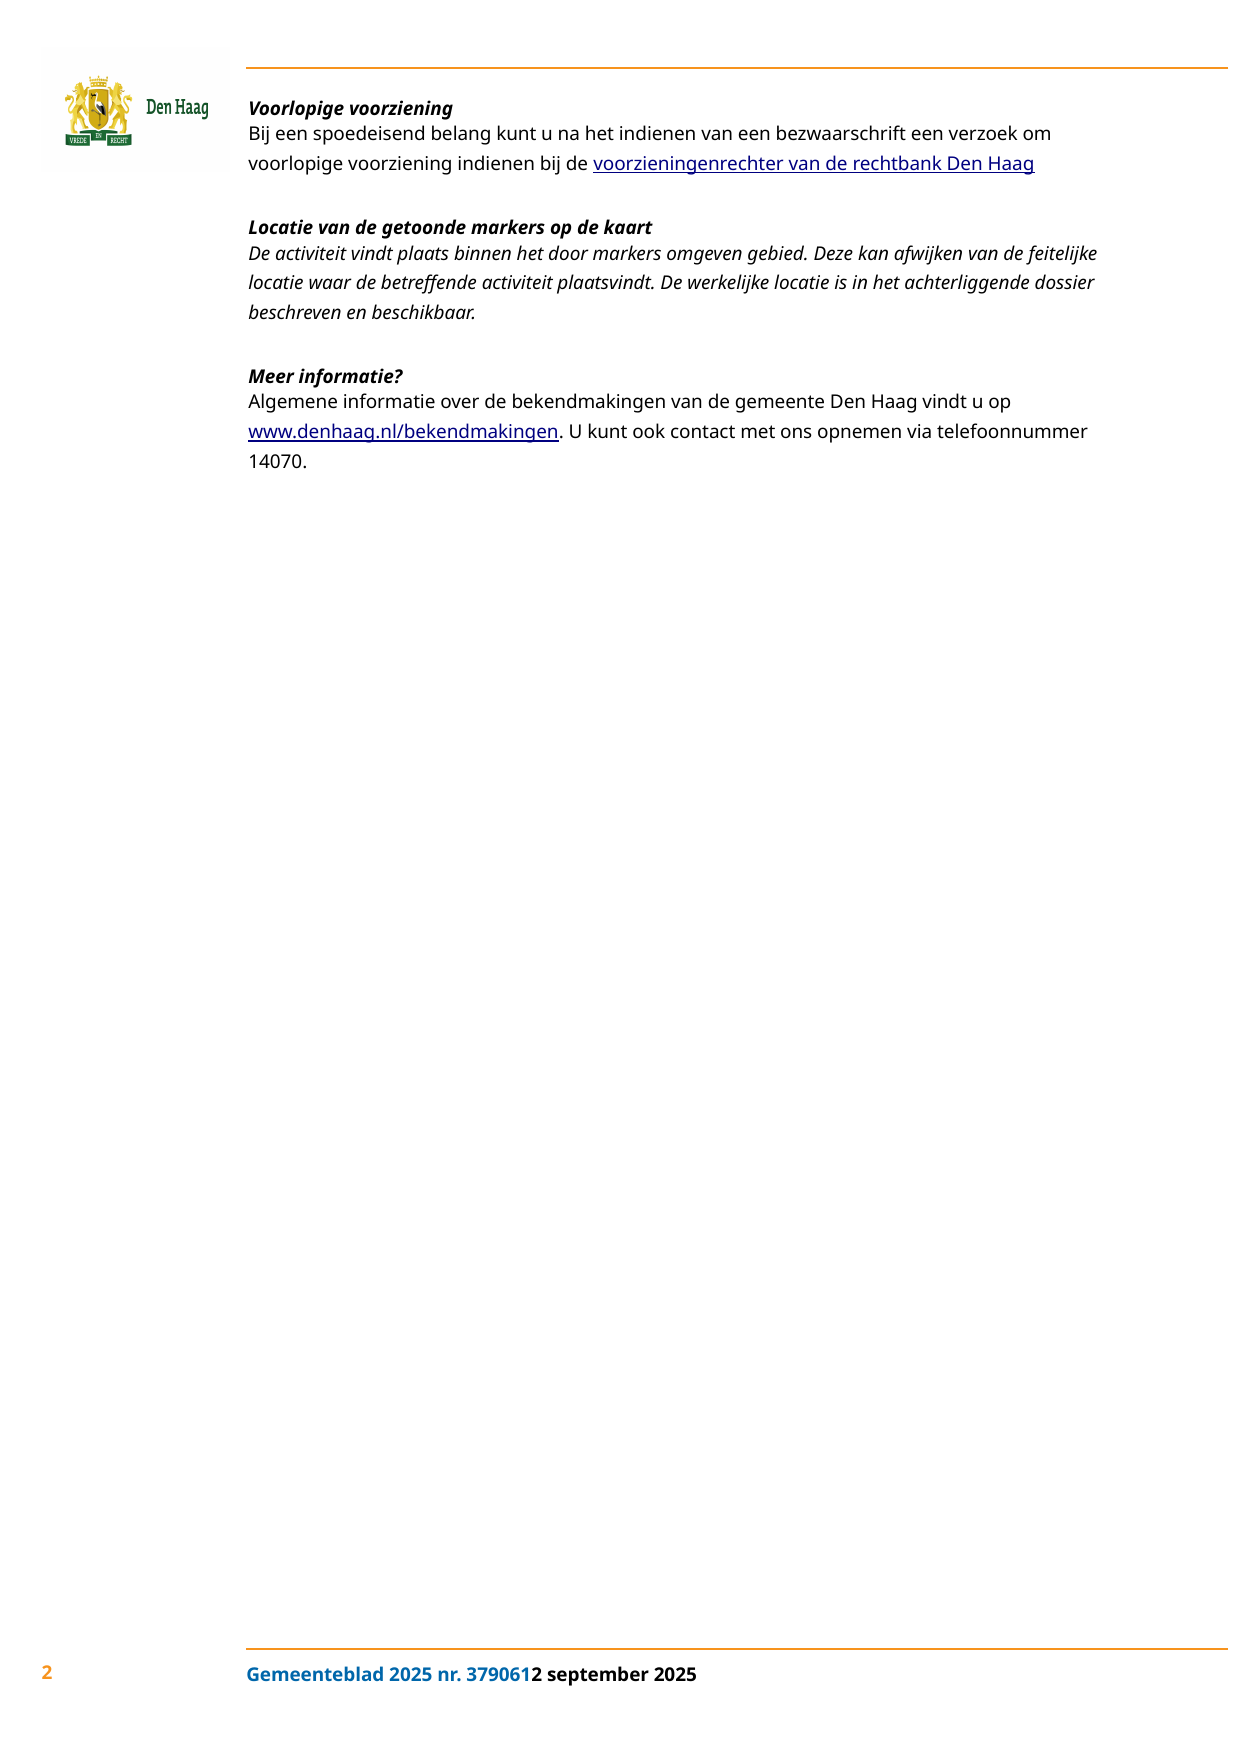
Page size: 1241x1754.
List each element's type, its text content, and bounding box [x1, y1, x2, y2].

text Algemene informatie over de bekendmakingen van de gemeente Den Haag vindt u op www.denhaag.nl/bekendmakingen. U kunt ook contact met ons opnemen via telefoonnummer 14070. [248, 389, 1152, 473]
text Meer informatie? [248, 363, 1152, 389]
text Voorlopige voorziening [248, 95, 1152, 121]
text De activiteit vindt plaats binnen het door markers omgeven gebied. Deze kan afwijken van de feitelijke locatie waar de betreffende activiteit plaatsvindt. De werkelijke locatie is in het achterliggende dossier beschreven en beschikbaar. [248, 240, 1152, 325]
text Locatie van de getoonde markers op de kaart [248, 214, 1152, 240]
picture [41, 47, 231, 172]
text Bij een spoedeisend belang kunt u na het indienen van een bezwaarschrift een verzoek om voorlopige voorziening indienen bij de voorzieningenrechter van de rechtbank Den Haag [248, 121, 1152, 176]
